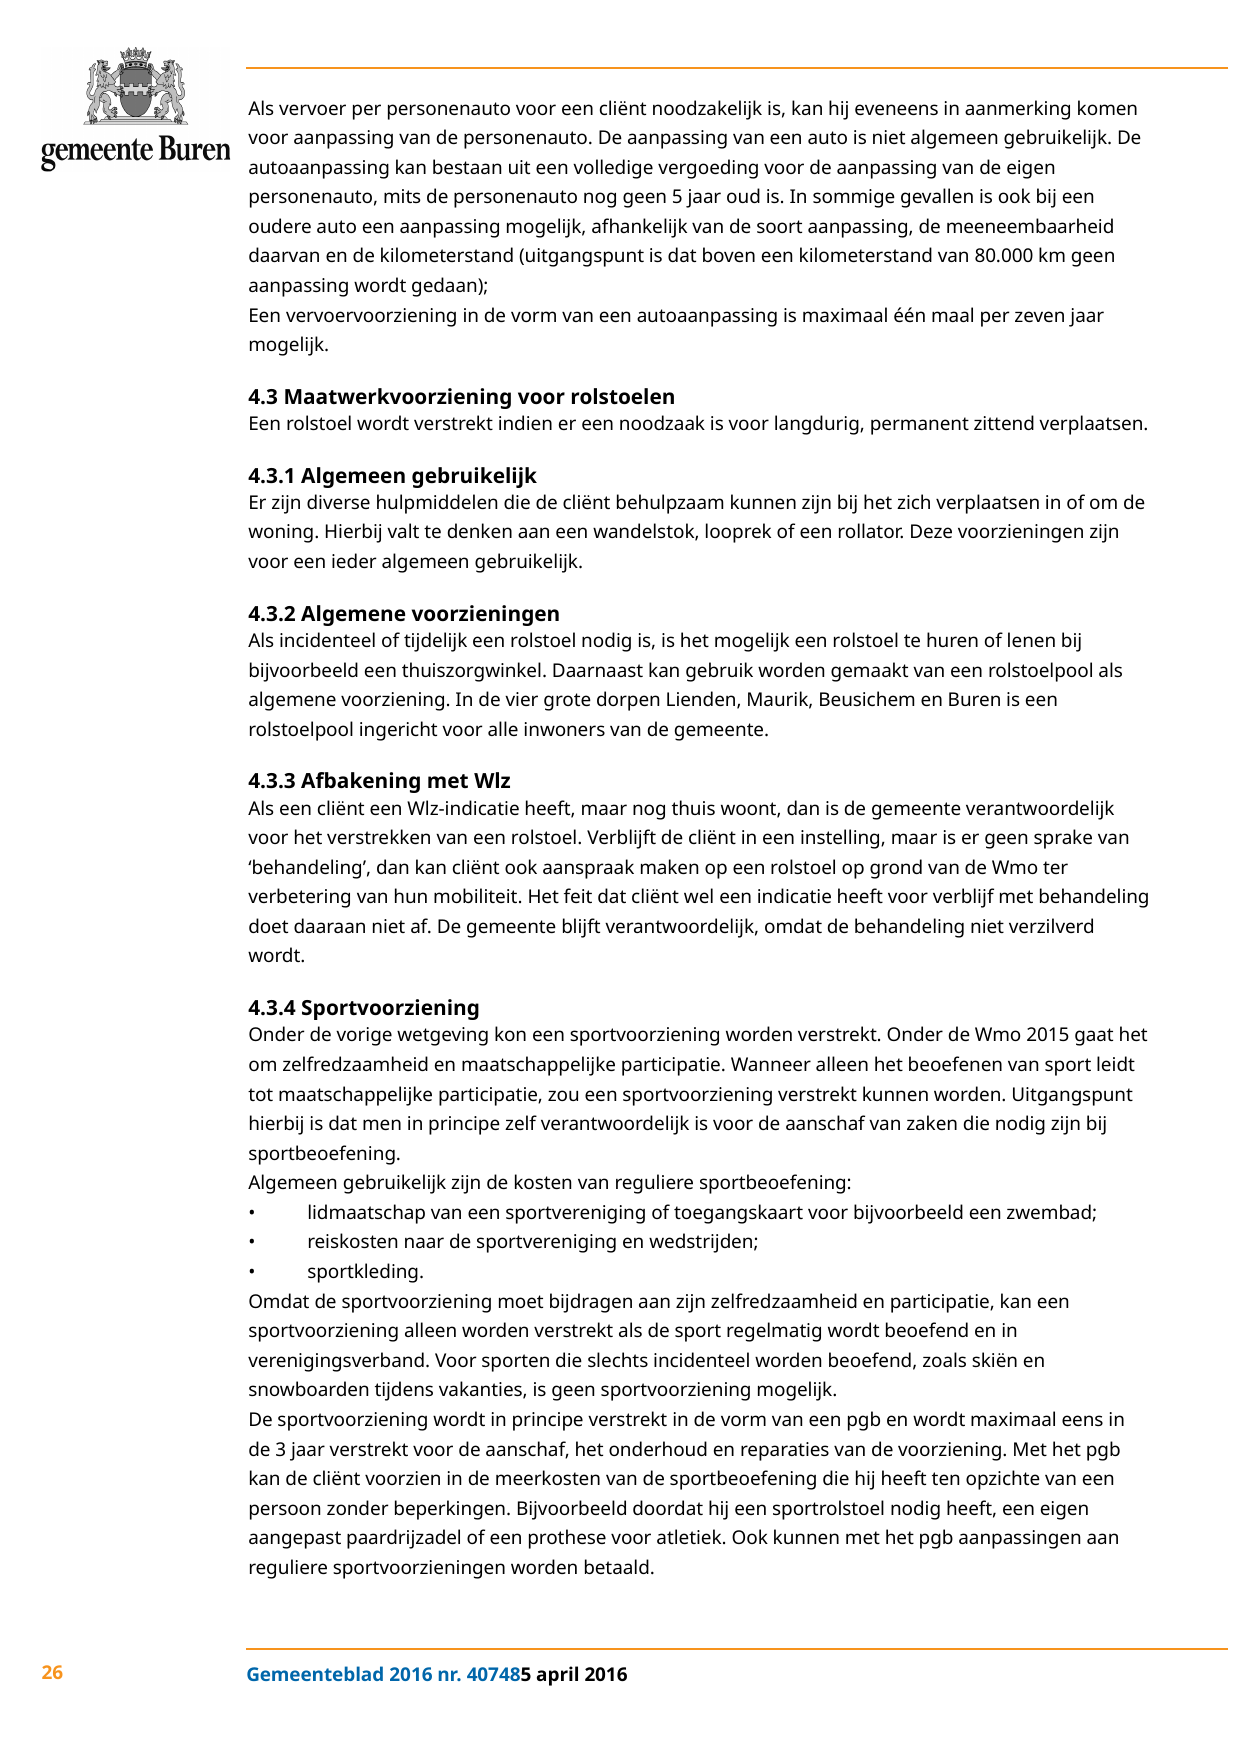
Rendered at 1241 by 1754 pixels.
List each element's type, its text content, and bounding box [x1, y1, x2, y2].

text Omdat de sportvoorziening moet bijdragen aan zijn zelfredzaamheid en participatie, kan een sportvoorziening alleen worden verstrekt als de sport regelmatig wordt beoefend en in verenigingsverband. Voor sporten die slechts incidenteel worden beoefend, zoals skiën en snowboarden tijdens vakanties, is geen sportvoorziening mogelijk. [248, 1288, 1152, 1402]
text 4.3.2 Algemene voorzieningen [248, 599, 1152, 627]
text 4.3.3 Afbakening met Wlz [248, 766, 1152, 795]
text Algemeen gebruikelijk zijn de kosten van reguliere sportbeoefening: [248, 1169, 1152, 1195]
picture [41, 47, 231, 172]
text Een vervoervoorziening in de vorm van een autoaanpassing is maximaal één maal per zeven jaar mogelijk. [248, 302, 1152, 357]
text Onder de vorige wetgeving kon een sportvoorziening worden verstrekt. Onder de Wmo 2015 gaat het om zelfredzaamheid en maatschappelijke participatie. Wanneer alleen het beoefenen van sport leidt tot maatschappelijke participatie, zou een sportvoorziening verstrekt kunnen worden. Uitgangspunt hierbij is dat men in principe zelf verantwoordelijk is voor de aanschaf van zaken die nodig zijn bij sportbeoefening. [248, 1022, 1152, 1166]
text 4.3 Maatwerkvoorziening voor rolstoelen [248, 382, 1152, 410]
text 4.3.4 Sportvoorziening [248, 993, 1152, 1022]
text Een rolstoel wordt verstrekt indien er een noodzaak is voor langdurig, permanent zittend verplaatsen. [248, 410, 1152, 436]
list reiskosten naar de sportvereniging en wedstrijden; [248, 1229, 1152, 1254]
text Als incidenteel of tijdelijk een rolstoel nodig is, is het mogelijk een rolstoel te huren of lenen bij bijvoorbeeld een thuiszorgwinkel. Daarnaast kan gebruik worden gemaakt van een rolstoelpool als algemene voorziening. In de vier grote dorpen Lienden, Maurik, Beusichem en Buren is een rolstoelpool ingericht voor alle inwoners van de gemeente. [248, 627, 1152, 742]
text Als vervoer per personenauto voor een cliënt noodzakelijk is, kan hij eveneens in aanmerking komen voor aanpassing van de personenauto. De aanpassing van een auto is niet algemeen gebruikelijk. De autoaanpassing kan bestaan uit een volledige vergoeding voor de aanpassing van de eigen personenauto, mits de personenauto nog geen 5 jaar oud is. In sommige gevallen is ook bij een oudere auto een aanpassing mogelijk, afhankelijk van de soort aanpassing, de meeneembaarheid daarvan en de kilometerstand (uitgangspunt is dat boven een kilometerstand van 80.000 km geen aanpassing wordt gedaan); [248, 95, 1152, 298]
text Er zijn diverse hulpmiddelen die de cliënt behulpzaam kunnen zijn bij het zich verplaatsen in of om de woning. Hierbij valt te denken aan een wandelstok, looprek of een rollator. Deze voorzieningen zijn voor een ieder algemeen gebruikelijk. [248, 489, 1152, 574]
text 4.3.1 Algemeen gebruikelijk [248, 461, 1152, 489]
text De sportvoorziening wordt in principe verstrekt in de vorm van een pgb en wordt maximaal eens in de 3 jaar verstrekt voor de aanschaf, het onderhoud en reparaties van de voorziening. Met het pgb kan de cliënt voorzien in de meerkosten van de sportbeoefening die hij heeft ten opzichte van een persoon zonder beperkingen. Bijvoorbeeld doordat hij een sportrolstoel nodig heeft, een eigen aangepast paardrijzadel of een prothese voor atletiek. Ook kunnen met het pgb aanpassingen aan reguliere sportvoorzieningen worden betaald. [248, 1406, 1152, 1580]
text Als een cliënt een Wlz-indicatie heeft, maar nog thuis woont, dan is de gemeente verantwoordelijk voor het verstrekken van een rolstoel. Verblijft de cliënt in een instelling, maar is er geen sprake van ‘behandeling’, dan kan cliënt ook aanspraak maken op een rolstoel op grond van de Wmo ter verbetering van hun mobiliteit. Het feit dat cliënt wel een indicatie heeft voor verblijf met behandeling doet daaraan niet af. De gemeente blijft verantwoordelijk, omdat de behandeling niet verzilverd wordt. [248, 795, 1152, 968]
list lidmaatschap van een sportvereniging of toegangskaart voor bijvoorbeeld een zwembad; [248, 1199, 1152, 1225]
list sportkleding. [248, 1258, 1152, 1284]
